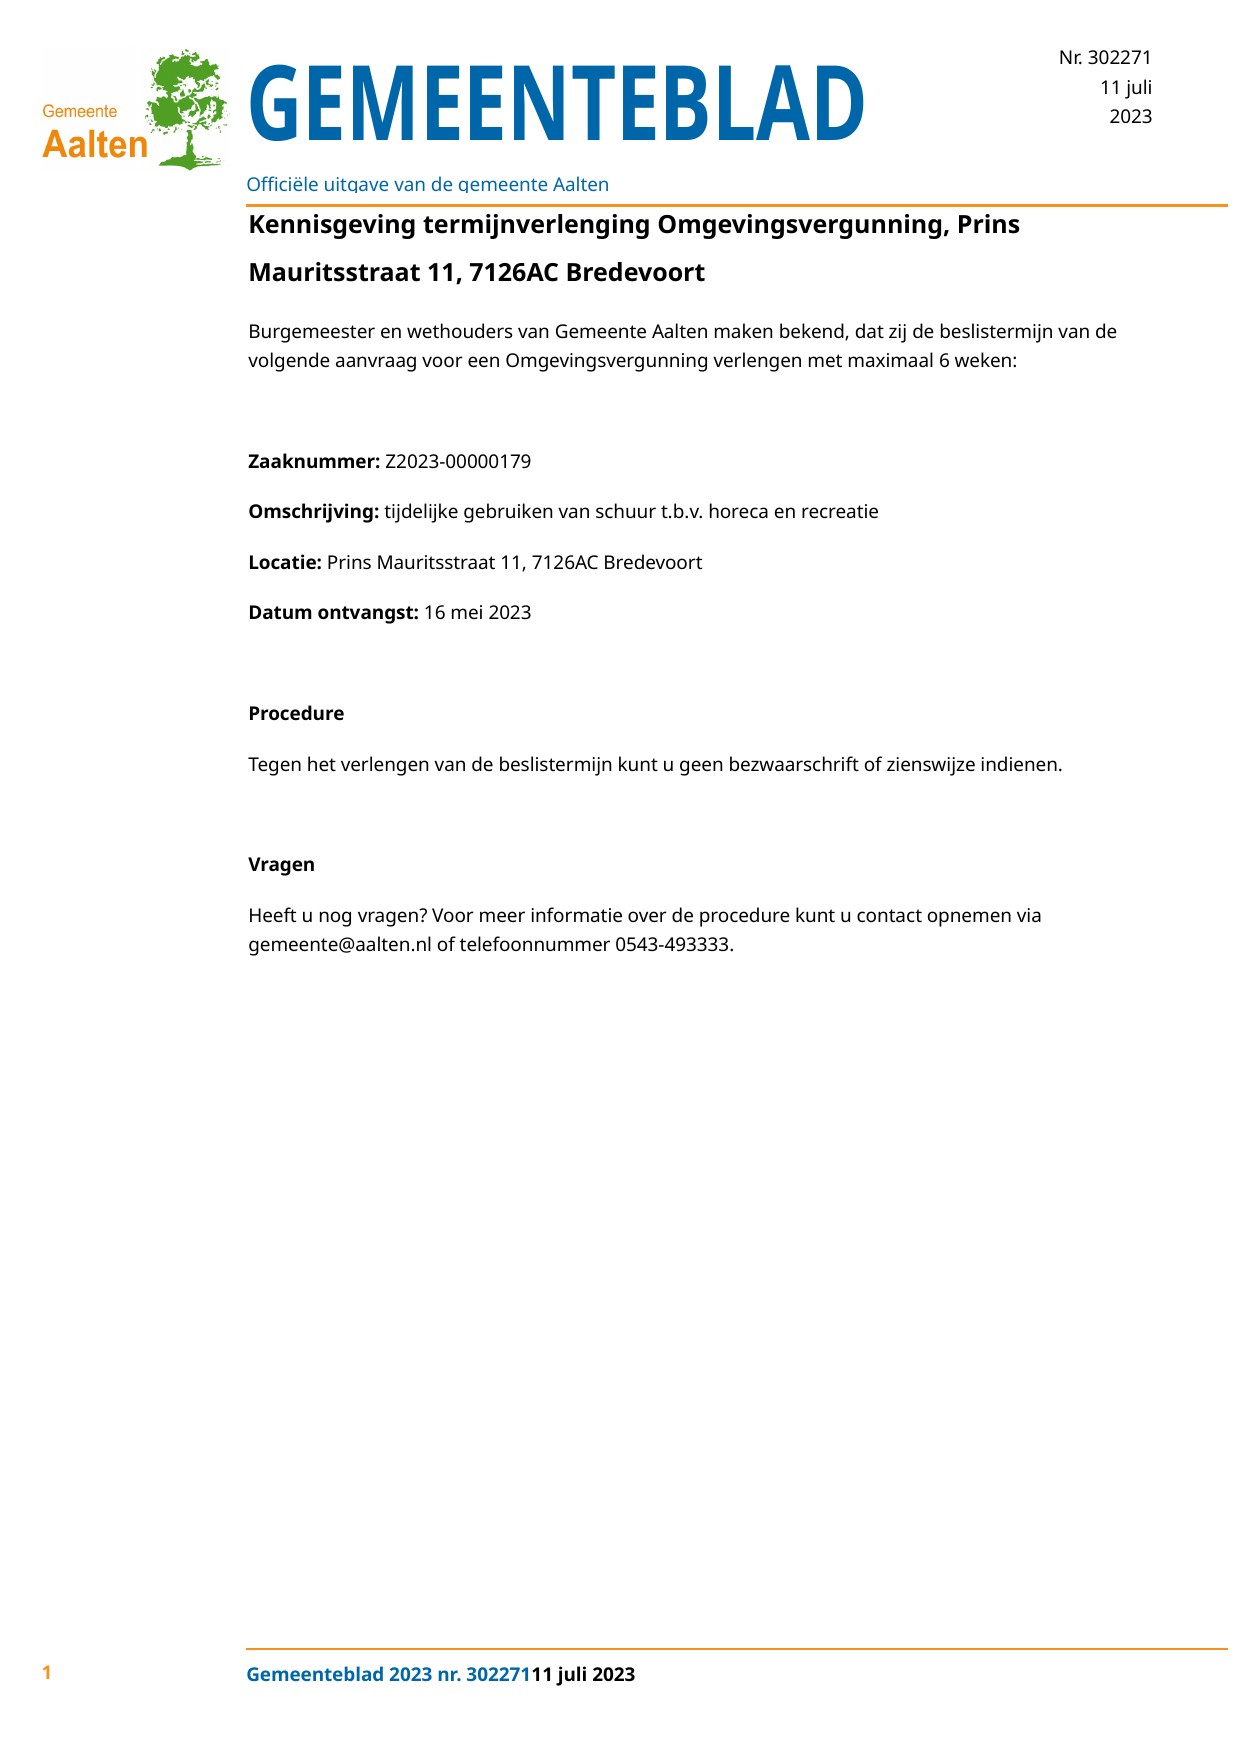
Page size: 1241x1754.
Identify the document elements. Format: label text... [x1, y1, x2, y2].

text Zaaknummer: Z2023-00000179 [248, 448, 1152, 474]
picture [41, 47, 231, 172]
text Heeft u nog vragen? Voor meer informatie over de procedure kunt u contact opnemen via gemeente@aalten.nl of telefoonnummer 0543-493333. [248, 902, 1152, 957]
text Tegen het verlengen van de beslistermijn kunt u geen bezwaarschrift of zienswijze indienen. [248, 751, 1152, 777]
text Kennisgeving termijnverlenging Omgevingsvergunning, Prins Mauritsstraat 11, 7126AC Bredevoort [248, 207, 1152, 288]
text Omschrijving: tijdelijke gebruiken van schuur t.b.v. horeca en recreatie [248, 499, 1152, 524]
text Vragen [248, 852, 1152, 877]
text Locatie: Prins Mauritsstraat 11, 7126AC Bredevoort [248, 549, 1152, 575]
text Datum ontvangst: 16 mei 2023 [248, 599, 1152, 625]
text Procedure [248, 700, 1152, 726]
text Burgemeester en wethouders van Gemeente Aalten maken bekend, dat zij de beslistermijn van de volgende aanvraag voor een Omgevingsvergunning verlengen met maximaal 6 weken: [248, 318, 1152, 373]
